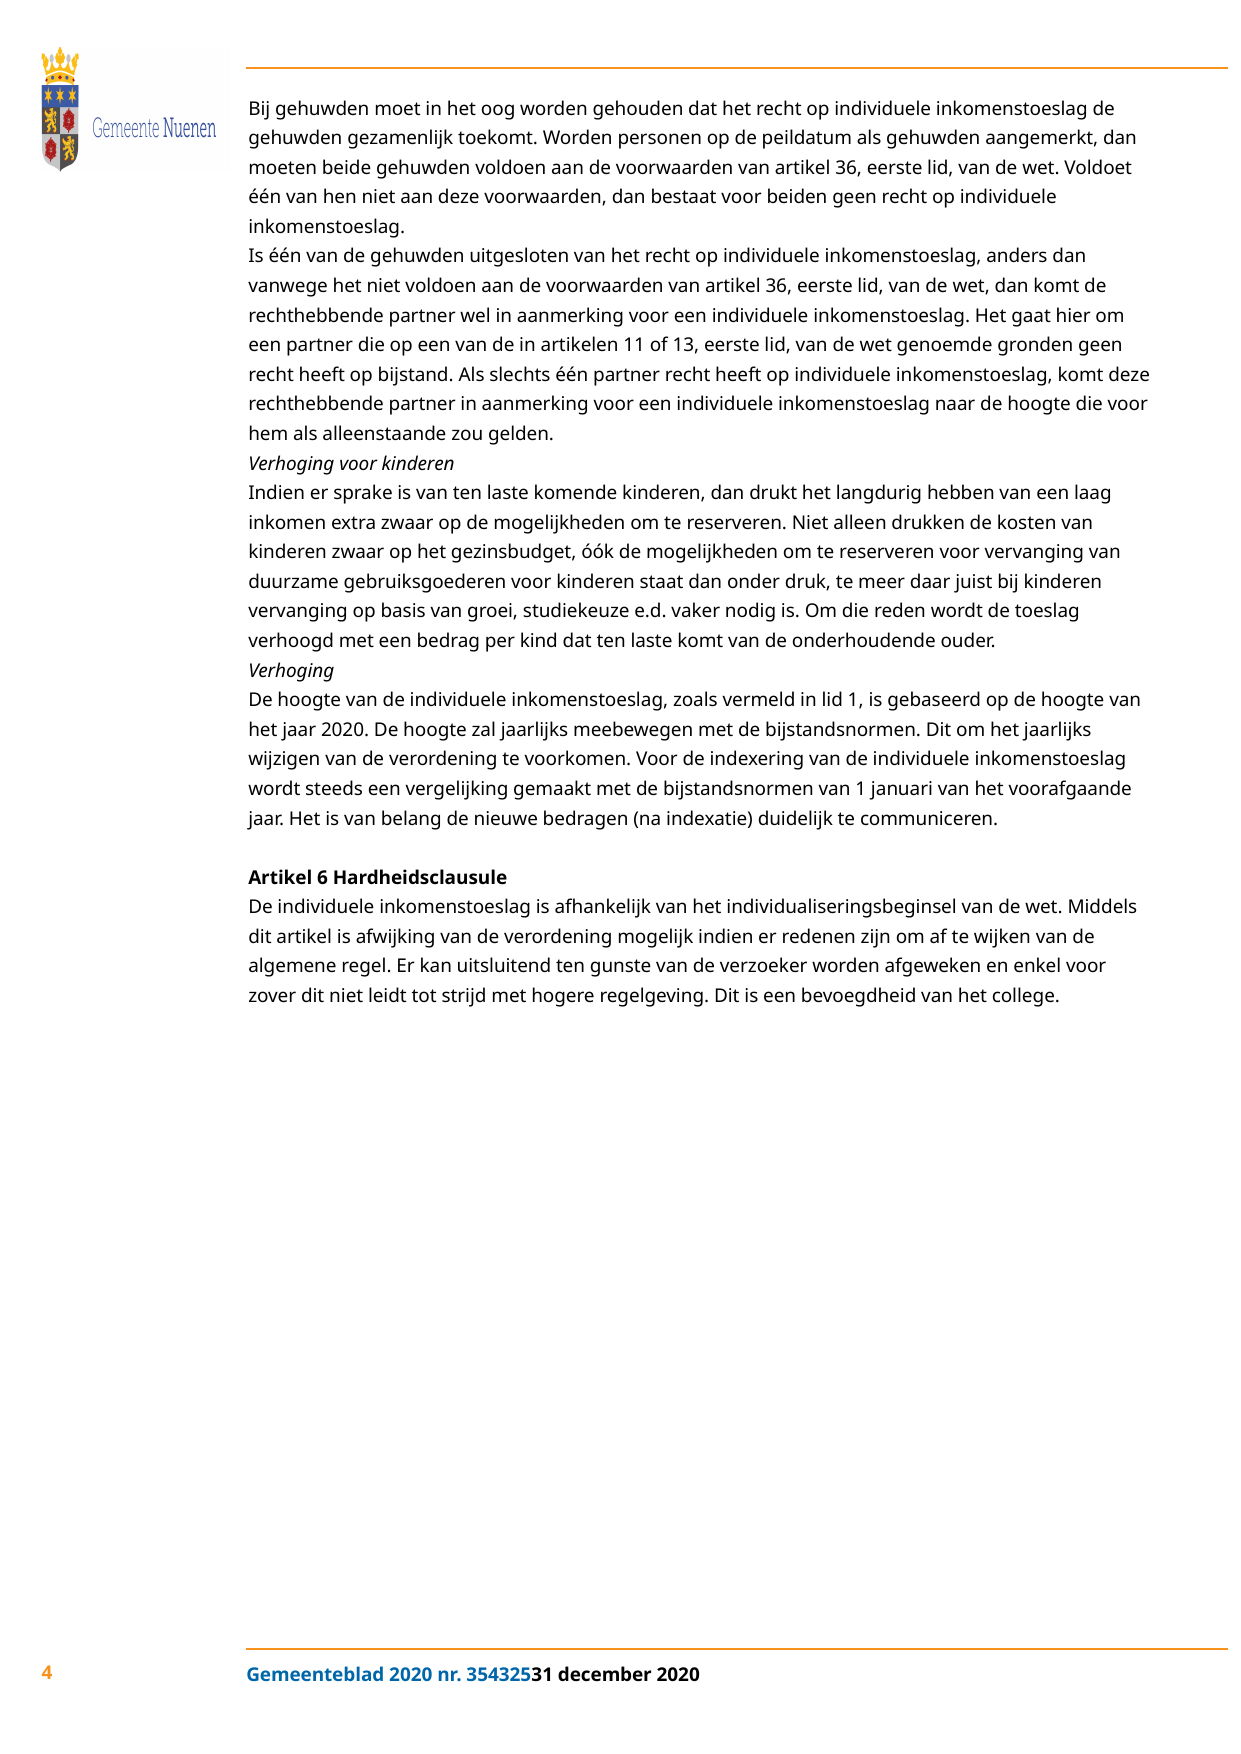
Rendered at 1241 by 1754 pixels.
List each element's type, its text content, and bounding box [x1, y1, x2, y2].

text Indien er sprake is van ten laste komende kinderen, dan drukt het langdurig hebben van een laag inkomen extra zwaar op de mogelijkheden om te reserveren. Niet alleen drukken de kosten van kinderen zwaar op het gezinsbudget, óók de mogelijkheden om te reserveren voor vervanging van duurzame gebruiksgoederen voor kinderen staat dan onder druk, te meer daar juist bij kinderen vervanging op basis van groei, studiekeuze e.d. vaker nodig is. Om die reden wordt de toeslag verhoogd met een bedrag per kind dat ten laste komt van de onderhoudende ouder. [248, 479, 1152, 653]
text Verhoging [248, 657, 1152, 683]
text De individuele inkomenstoeslag is afhankelijk van het individualiseringsbeginsel van de wet. Middels dit artikel is afwijking van de verordening mogelijk indien er redenen zijn om af te wijken van de algemene regel. Er kan uitsluitend ten gunste van de verzoeker worden afgeweken en enkel voor zover dit niet leidt tot strijd met hogere regelgeving. Dit is een bevoegdheid van het college. [248, 893, 1152, 1008]
text Is één van de gehuwden uitgesloten van het recht op individuele inkomenstoeslag, anders dan vanwege het niet voldoen aan de voorwaarden van artikel 36, eerste lid, van de wet, dan komt de rechthebbende partner wel in aanmerking voor een individuele inkomenstoeslag. Het gaat hier om een partner die op een van de in artikelen 11 of 13, eerste lid, van de wet genoemde gronden geen recht heeft op bijstand. Als slechts één partner recht heeft op individuele inkomenstoeslag, komt deze rechthebbende partner in aanmerking voor een individuele inkomenstoeslag naar de hoogte die voor hem als alleenstaande zou gelden. [248, 243, 1152, 446]
text Bij gehuwden moet in het oog worden gehouden dat het recht op individuele inkomenstoeslag de gehuwden gezamenlijk toekomt. Worden personen op de peildatum als gehuwden aangemerkt, dan moeten beide gehuwden voldoen aan de voorwaarden van artikel 36, eerste lid, van de wet. Voldoet één van hen niet aan deze voorwaarden, dan bestaat voor beiden geen recht op individuele inkomenstoeslag. [248, 95, 1152, 239]
text Artikel 6 Hardheidsclausule [248, 864, 1152, 890]
text De hoogte van de individuele inkomenstoeslag, zoals vermeld in lid 1, is gebaseerd op de hoogte van het jaar 2020. De hoogte zal jaarlijks meebewegen met de bijstandsnormen. Dit om het jaarlijks wijzigen van de verordening te voorkomen. Voor de indexering van de individuele inkomenstoeslag wordt steeds een vergelijking gemaakt met de bijstandsnormen van 1 januari van het voorafgaande jaar. Het is van belang de nieuwe bedragen (na indexatie) duidelijk te communiceren. [248, 686, 1152, 831]
text Verhoging voor kinderen [248, 450, 1152, 476]
picture [41, 47, 231, 172]
